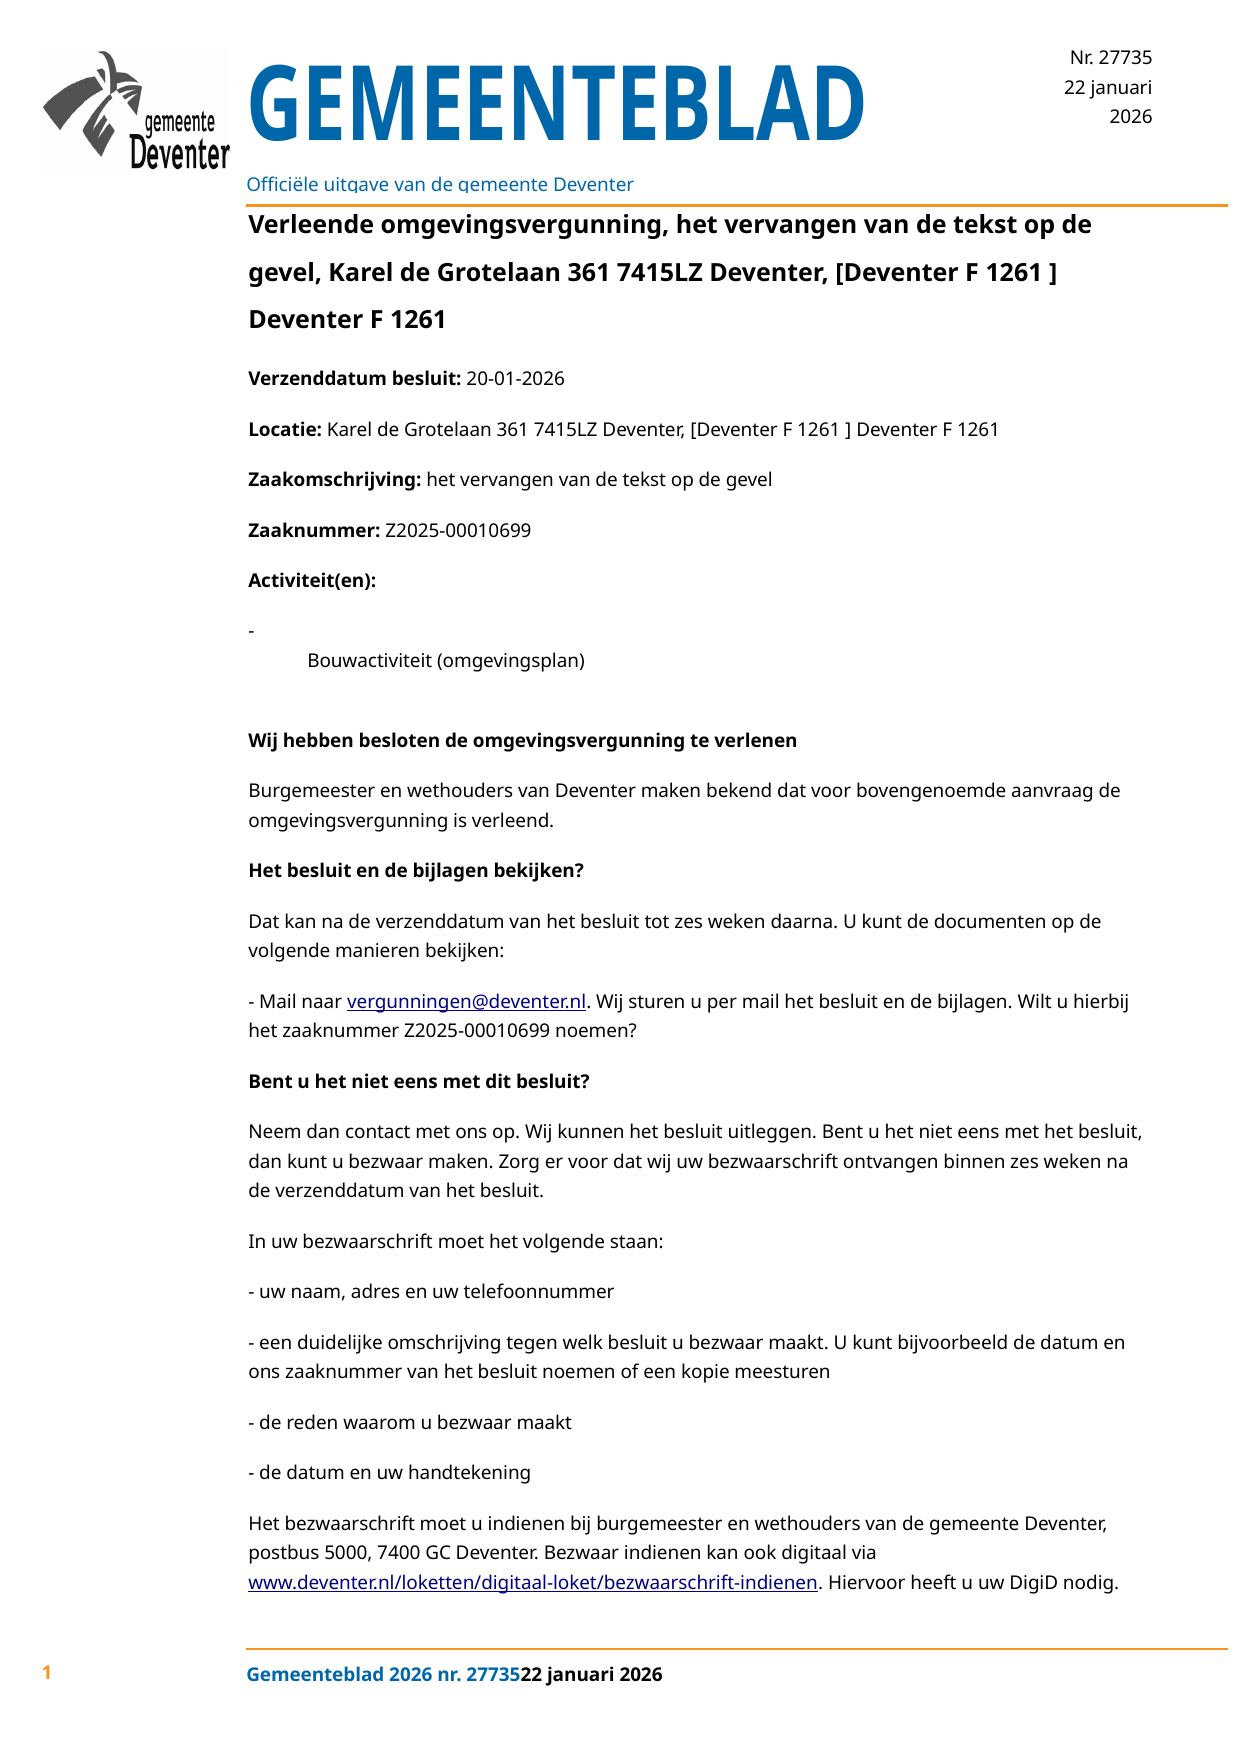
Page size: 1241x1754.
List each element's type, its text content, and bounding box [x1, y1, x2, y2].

text Activiteit(en): [248, 567, 1152, 593]
text Burgemeester en wethouders van Deventer maken bekend dat voor bovengenoemde aanvraag de omgevingsvergunning is verleend. [248, 778, 1152, 833]
text Zaakomschrijving: het vervangen van de tekst op de gevel [248, 466, 1152, 492]
text Het bezwaarschrift moet u indienen bij burgemeester en wethouders van de gemeente Deventer, postbus 5000, 7400 GC Deventer. Bezwaar indienen kan ook digitaal via www.deventer.nl/loketten/digitaal-loket/bezwaarschrift-indienen. Hiervoor heeft u uw DigiD nodig. [248, 1510, 1152, 1594]
text Verzenddatum besluit: 20-01-2026 [248, 366, 1152, 391]
text - uw naam, adres en uw telefoonnummer [248, 1278, 1152, 1304]
text Wij hebben besloten de omgevingsvergunning te verlenen [248, 727, 1152, 753]
text - de datum en uw handtekening [248, 1459, 1152, 1485]
text - de reden waarom u bezwaar maakt [248, 1409, 1152, 1434]
text Locatie: Karel de Grotelaan 361 7415LZ Deventer, [Deventer F 1261 ] Deventer F 1261 [248, 416, 1152, 442]
text - Mail naar vergunningen@deventer.nl. Wij sturen u per mail het besluit en de bijlagen. Wilt u hierbij het zaaknummer Z2025-00010699 noemen? [248, 988, 1152, 1043]
text Verleende omgevingsvergunning, het vervangen van de tekst op de gevel, Karel de Grotelaan 361 7415LZ Deventer, [Deventer F 1261 ] Deventer F 1261 [248, 207, 1152, 336]
text Bent u het niet eens met dit besluit? [248, 1068, 1152, 1094]
text - een duidelijke omschrijving tegen welk besluit u bezwaar maakt. U kunt bijvoorbeeld de datum en ons zaaknummer van het besluit noemen of een kopie meesturen [248, 1329, 1152, 1384]
text In uw bezwaarschrift moet het volgende staan: [248, 1228, 1152, 1254]
text Zaaknummer: Z2025-00010699 [248, 517, 1152, 542]
text Neem dan contact met ons op. Wij kunnen het besluit uitleggen. Bent u het niet eens met het besluit, dan kunt u bezwaar maken. Zorg er voor dat wij uw bezwaarschrift ontvangen binnen zes weken na de verzenddatum van het besluit. [248, 1118, 1152, 1203]
text Dat kan na de verzenddatum van het besluit tot zes weken daarna. U kunt de documenten op de volgende manieren bekijken: [248, 908, 1152, 963]
text Het besluit en de bijlagen bekijken? [248, 858, 1152, 883]
list Bouwactiviteit (omgevingsplan) [248, 647, 1152, 673]
picture [41, 47, 231, 172]
